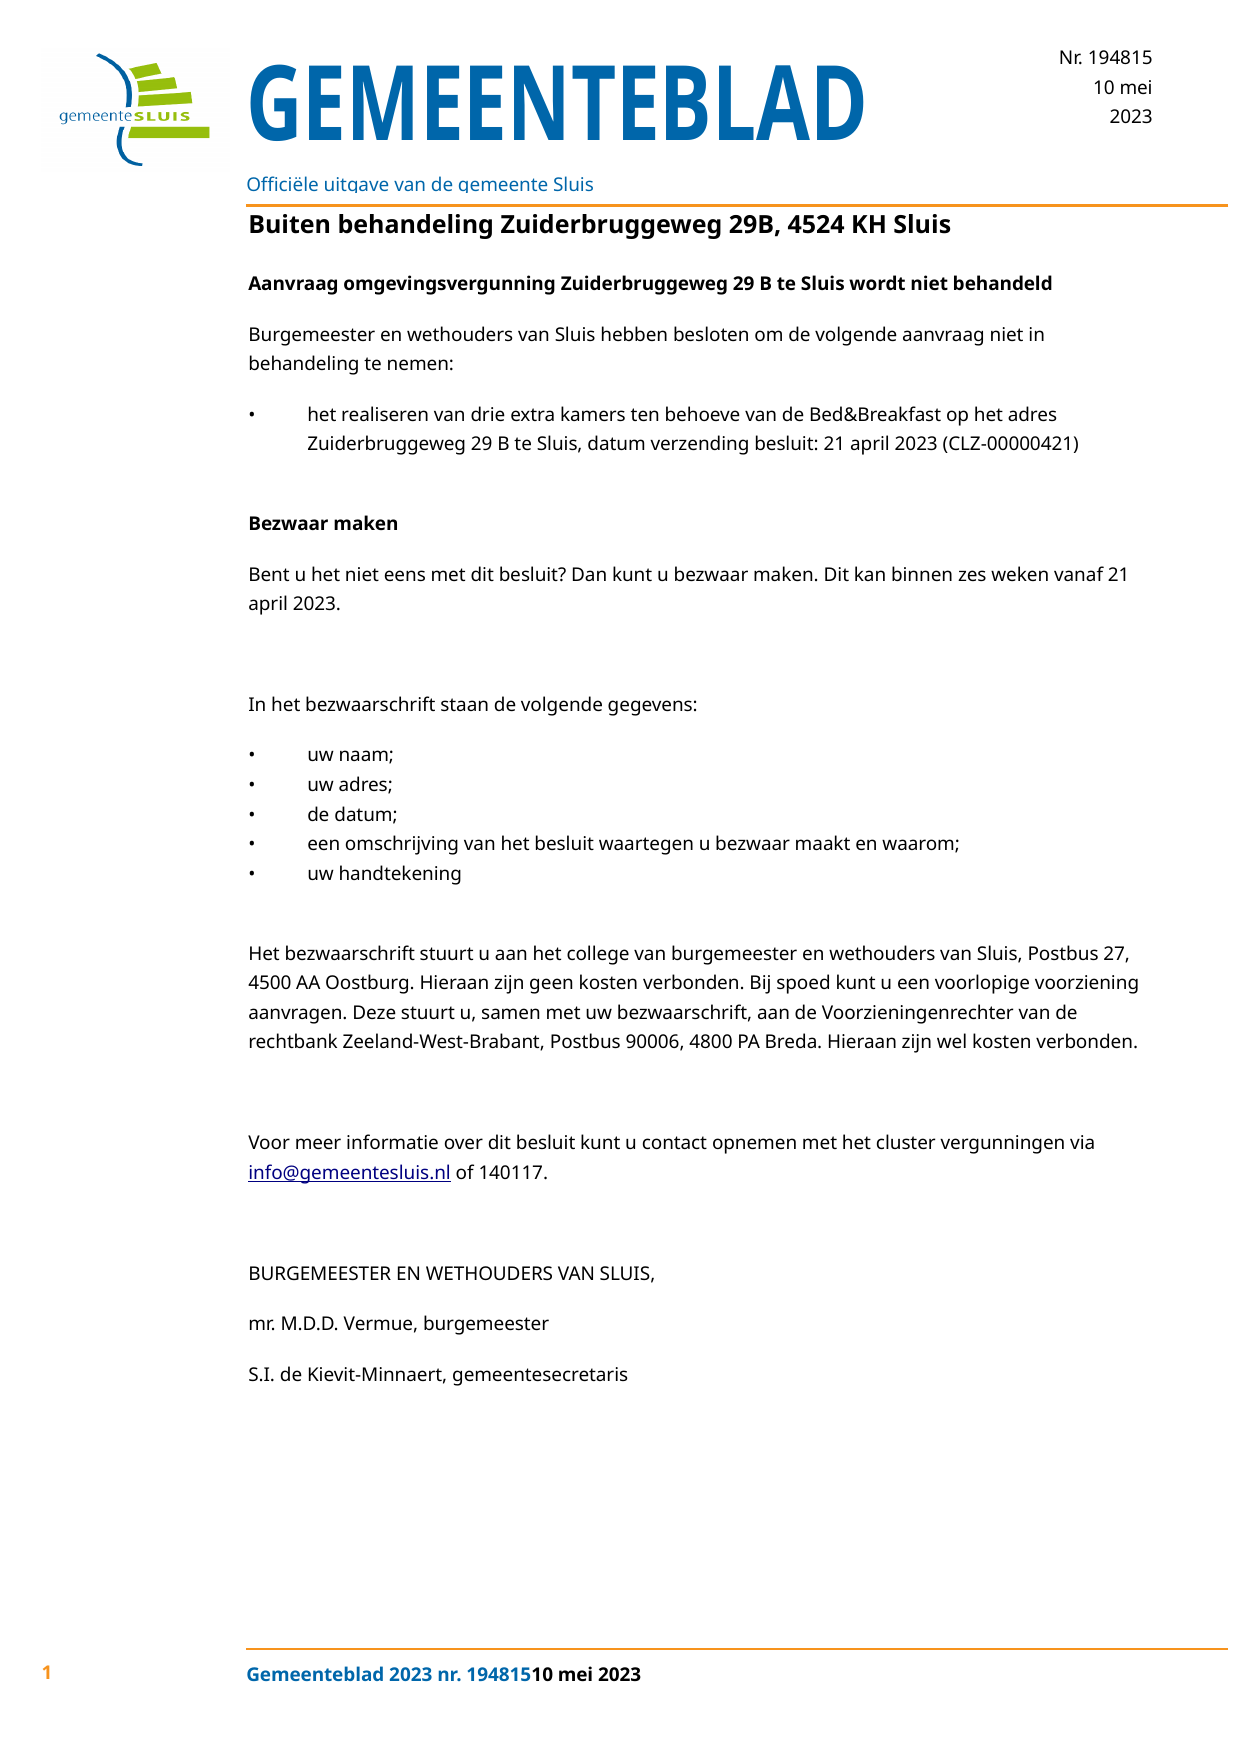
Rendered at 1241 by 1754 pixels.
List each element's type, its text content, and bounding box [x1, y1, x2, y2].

text Voor meer informatie over dit besluit kunt u contact opnemen met het cluster vergunningen via info@gemeentesluis.nl of 140117. [248, 1129, 1152, 1185]
list het realiseren van drie extra kamers ten behoeve van de Bed&Breakfast op het adres Zuiderbruggeweg 29 B te Sluis, datum verzending besluit: 21 april 2023 (CLZ-00000421) [248, 401, 1152, 456]
text Het bezwaarschrift stuurt u aan het college van burgemeester en wethouders van Sluis, Postbus 27, 4500 AA Oostburg. Hieraan zijn geen kosten verbonden. Bij spoed kunt u een voorlopige voorziening aanvragen. Deze stuurt u, samen met uw bezwaarschrift, aan de Voorzieningenrechter van de rechtbank Zeeland-West-Brabant, Postbus 90006, 4800 PA Breda. Hieraan zijn wel kosten verbonden. [248, 940, 1152, 1054]
list uw handtekening [248, 860, 1152, 886]
text Aanvraag omgevingsvergunning Zuiderbruggeweg 29 B te Sluis wordt niet behandeld [248, 270, 1152, 296]
list een omschrijving van het besluit waartegen u bezwaar maakt en waarom; [248, 830, 1152, 856]
text Burgemeester en wethouders van Sluis hebben besloten om de volgende aanvraag niet in behandeling te nemen: [248, 321, 1152, 376]
text In het bezwaarschrift staan de volgende gegevens: [248, 691, 1152, 717]
text Buiten behandeling Zuiderbruggeweg 29B, 4524 KH Sluis [248, 207, 1152, 241]
list uw adres; [248, 771, 1152, 797]
text Bezwaar maken [248, 510, 1152, 536]
text BURGEMEESTER EN WETHOUDERS VAN SLUIS, [248, 1260, 1152, 1286]
list de datum; [248, 801, 1152, 826]
text S.I. de Kievit-Minnaert, gemeentesecretaris [248, 1361, 1152, 1386]
text Bent u het niet eens met dit besluit? Dan kunt u bezwaar maken. Dit kan binnen zes weken vanaf 21 april 2023. [248, 561, 1152, 616]
text mr. M.D.D. Vermue, burgemeester [248, 1310, 1152, 1336]
list uw naam; [248, 742, 1152, 767]
picture [41, 47, 231, 172]
